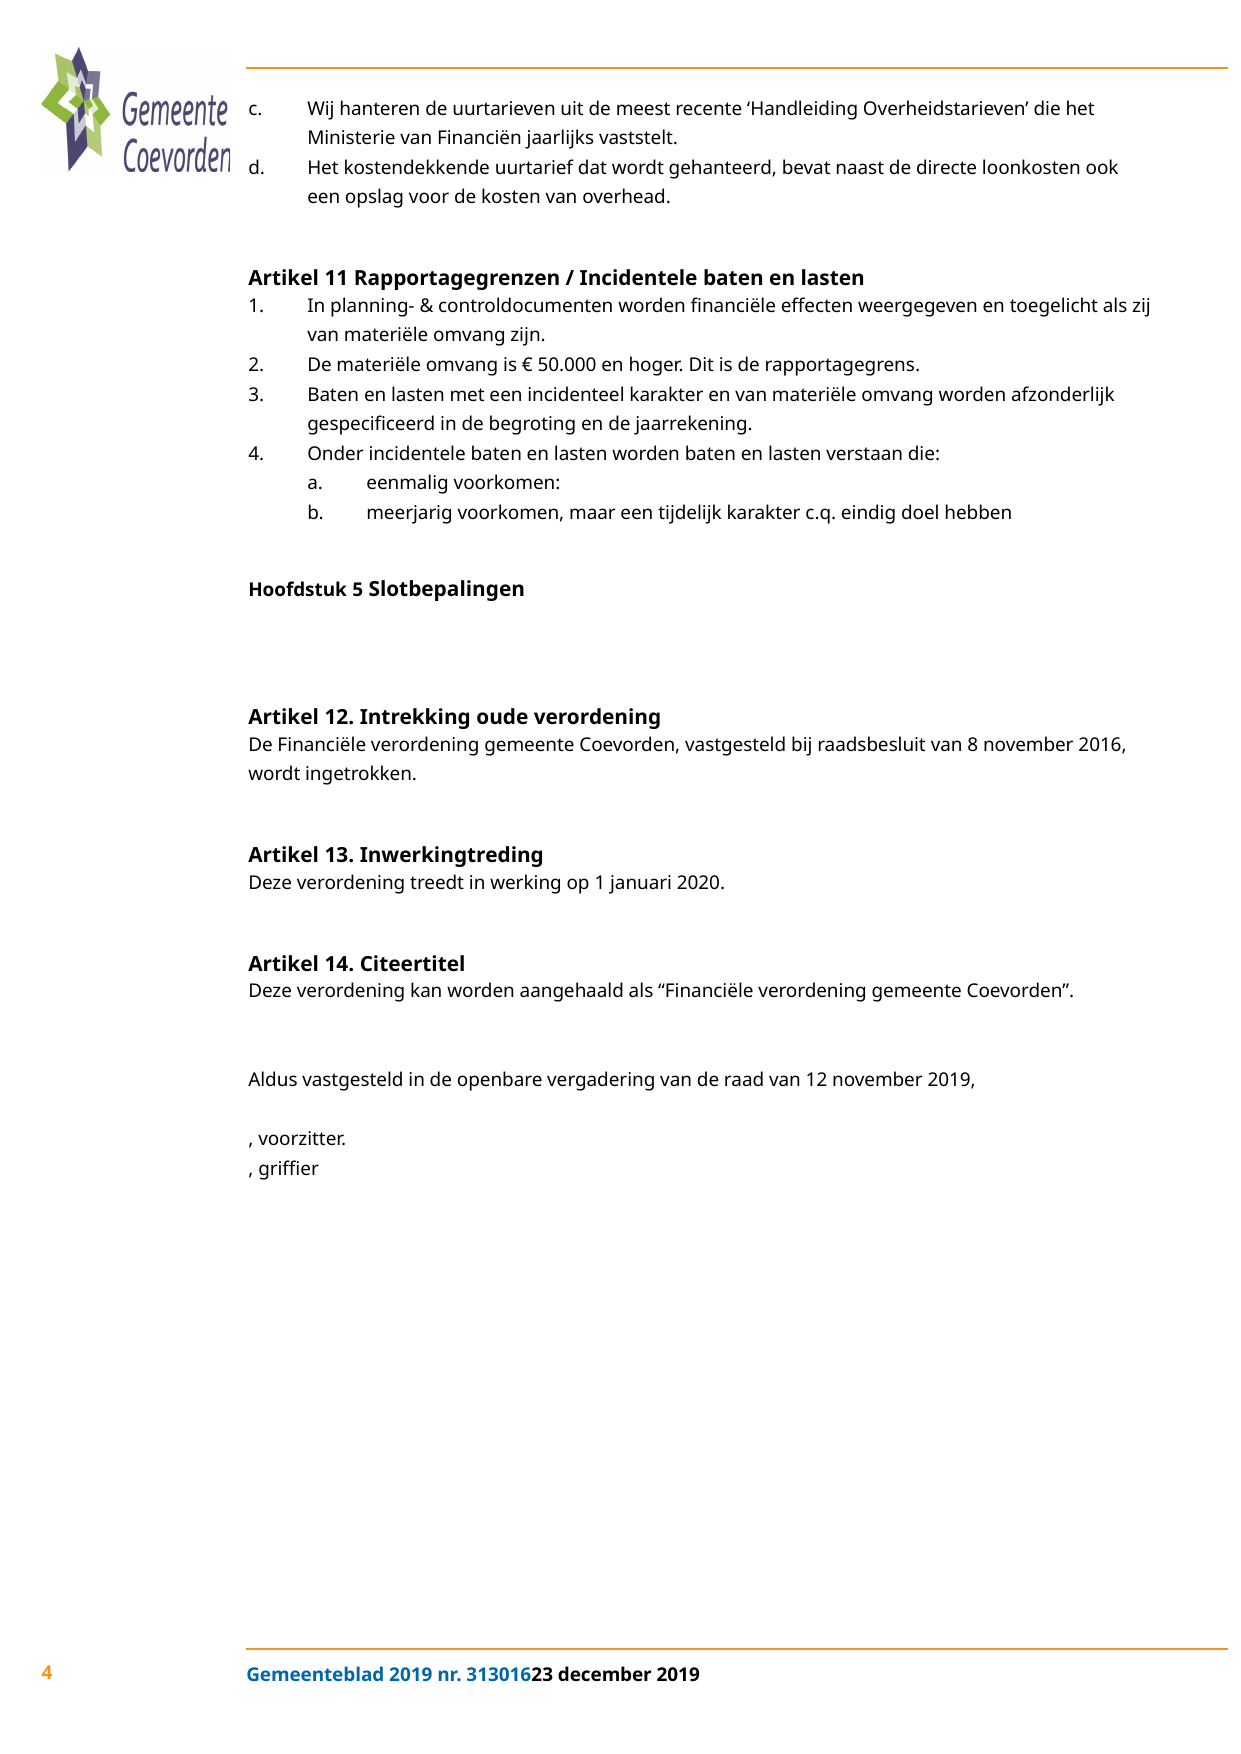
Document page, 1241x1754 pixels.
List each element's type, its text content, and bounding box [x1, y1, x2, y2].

text Artikel 14. Citeertitel [248, 949, 1152, 977]
text Artikel 12. Intrekking oude verordening [248, 702, 1152, 731]
text De Financiële verordening gemeente Coevorden, vastgesteld bij raadsbesluit van 8 november 2016, wordt ingetrokken. [248, 731, 1152, 786]
list In planning- & controldocumenten worden financiële effecten weergegeven en toegelicht als zij van materiële omvang zijn. [248, 292, 1152, 347]
list Baten en lasten met een incidenteel karakter en van materiële omvang worden afzonderlijk gespecificeerd in de begroting en de jaarrekening. [248, 381, 1152, 436]
picture [41, 47, 231, 172]
text Deze verordening kan worden aangehaald als “Financiële verordening gemeente Coevorden”. [248, 977, 1152, 1003]
text Artikel 13. Inwerkingtreding [248, 840, 1152, 869]
list meerjarig voorkomen, maar een tijdelijk karakter c.q. eindig doel hebben [307, 499, 1152, 525]
list De materiële omvang is € 50.000 en hoger. Dit is de rapportagegrens. [248, 351, 1152, 377]
text Aldus vastgesteld in de openbare vergadering van de raad van 12 november 2019, [248, 1066, 1152, 1092]
list Het kostendekkende uurtarief dat wordt gehanteerd, bevat naast de directe loonkosten ook een opslag voor de kosten van overhead. [248, 154, 1152, 209]
text Artikel 11 Rapportagegrenzen / Incidentele baten en lasten [248, 263, 1152, 292]
text , voorzitter. [248, 1125, 1152, 1151]
list Wij hanteren de uurtarieven uit de meest recente ‘Handleiding Overheidstarieven’ die het Ministerie van Financiën jaarlijks vaststelt. [248, 95, 1152, 150]
text , griffier [248, 1155, 1152, 1181]
list eenmalig voorkomen: [307, 469, 1152, 495]
text Hoofdstuk 5 Slotbepalingen [248, 574, 1152, 603]
list Onder incidentele baten en lasten worden baten en lasten verstaan die: [248, 440, 1152, 466]
text Deze verordening treedt in werking op 1 januari 2020. [248, 869, 1152, 894]
